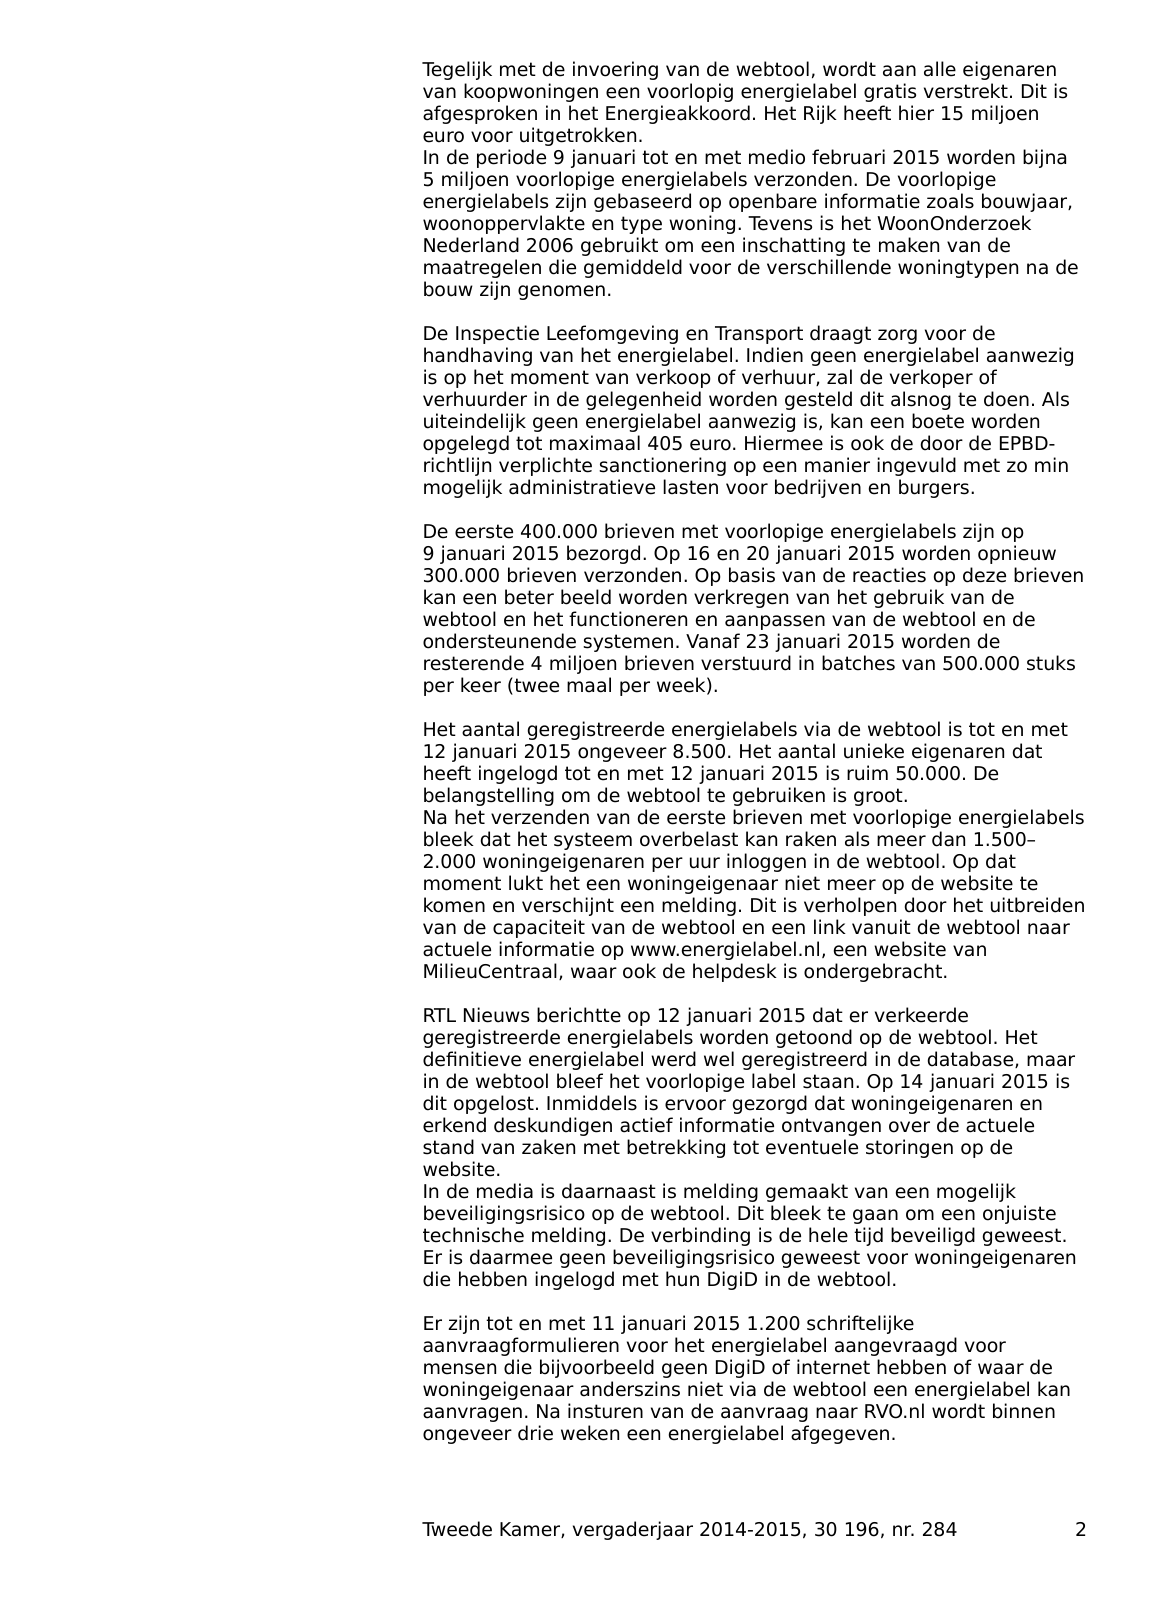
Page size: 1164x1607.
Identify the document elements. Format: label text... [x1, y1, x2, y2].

text De eerste 400.000 brieven met voorlopige energielabels zijn op 9 januari 2015 bezorgd. Op 16 en 20 januari 2015 worden opnieuw 300.000 brieven verzonden. Op basis van de reacties op deze brieven kan een beter beeld worden verkregen van het gebruik van de webtool en het functioneren en aanpassen van de webtool en de ondersteunende systemen. Vanaf 23 januari 2015 worden de resterende 4 miljoen brieven verstuurd in batches van 500.000 stuks per keer (twee maal per week). [422, 521, 1087, 697]
text De Inspectie Leefomgeving en Transport draagt zorg voor de handhaving van het energielabel. Indien geen energielabel aanwezig is op het moment van verkoop of verhuur, zal de verkoper of verhuurder in de gelegenheid worden gesteld dit alsnog te doen. Als uiteindelijk geen energielabel aanwezig is, kan een boete worden opgelegd tot maximaal 405 euro. Hiermee is ook de door de EPBD-richtlijn verplichte sanctionering op een manier ingevuld met zo min mogelijk administratieve lasten voor bedrijven en burgers. [422, 323, 1087, 499]
text Het aantal geregistreerde energielabels via de webtool is tot en met 12 januari 2015 ongeveer 8.500. Het aantal unieke eigenaren dat heeft ingelogd tot en met 12 januari 2015 is ruim 50.000. De belangstelling om de webtool te gebruiken is groot. [422, 719, 1087, 807]
text In de media is daarnaast is melding gemaakt van een mogelijk beveiligingsrisico op de webtool. Dit bleek te gaan om een onjuiste technische melding. De verbinding is de hele tijd beveiligd geweest. Er is daarmee geen beveiligingsrisico geweest voor woningeigenaren die hebben ingelogd met hun DigiD in de webtool. [422, 1181, 1087, 1291]
text In de periode 9 januari tot en met medio februari 2015 worden bijna 5 miljoen voorlopige energielabels verzonden. De voorlopige energielabels zijn gebaseerd op openbare informatie zoals bouwjaar, woonoppervlakte en type woning. Tevens is het WoonOnderzoek Nederland 2006 gebruikt om een inschatting te maken van de maatregelen die gemiddeld voor de verschillende woningtypen na de bouw zijn genomen. [422, 147, 1087, 301]
text Na het verzenden van de eerste brieven met voorlopige energielabels bleek dat het systeem overbelast kan raken als meer dan 1.500–2.000 woningeigenaren per uur inloggen in de webtool. Op dat moment lukt het een woningeigenaar niet meer op de website te komen en verschijnt een melding. Dit is verholpen door het uitbreiden van de capaciteit van de webtool en een link vanuit de webtool naar actuele informatie op www.energielabel.nl, een website van MilieuCentraal, waar ook de helpdesk is ondergebracht. [422, 807, 1087, 983]
text RTL Nieuws berichtte op 12 januari 2015 dat er verkeerde geregistreerde energielabels worden getoond op de webtool. Het definitieve energielabel werd wel geregistreerd in de database, maar in de webtool bleef het voorlopige label staan. Op 14 januari 2015 is dit opgelost. Inmiddels is ervoor gezorgd dat woningeigenaren en erkend deskundigen actief informatie ontvangen over de actuele stand van zaken met betrekking tot eventuele storingen op de website. [422, 1005, 1087, 1181]
text Er zijn tot en met 11 januari 2015 1.200 schriftelijke aanvraagformulieren voor het energielabel aangevraagd voor mensen die bijvoorbeeld geen DigiD of internet hebben of waar de woningeigenaar anderszins niet via de webtool een energielabel kan aanvragen. Na insturen van de aanvraag naar RVO.nl wordt binnen ongeveer drie weken een energielabel afgegeven. [422, 1313, 1087, 1445]
text Tegelijk met de invoering van de webtool, wordt aan alle eigenaren van koopwoningen een voorlopig energielabel gratis verstrekt. Dit is afgesproken in het Energieakkoord. Het Rijk heeft hier 15 miljoen euro voor uitgetrokken. [422, 59, 1087, 147]
